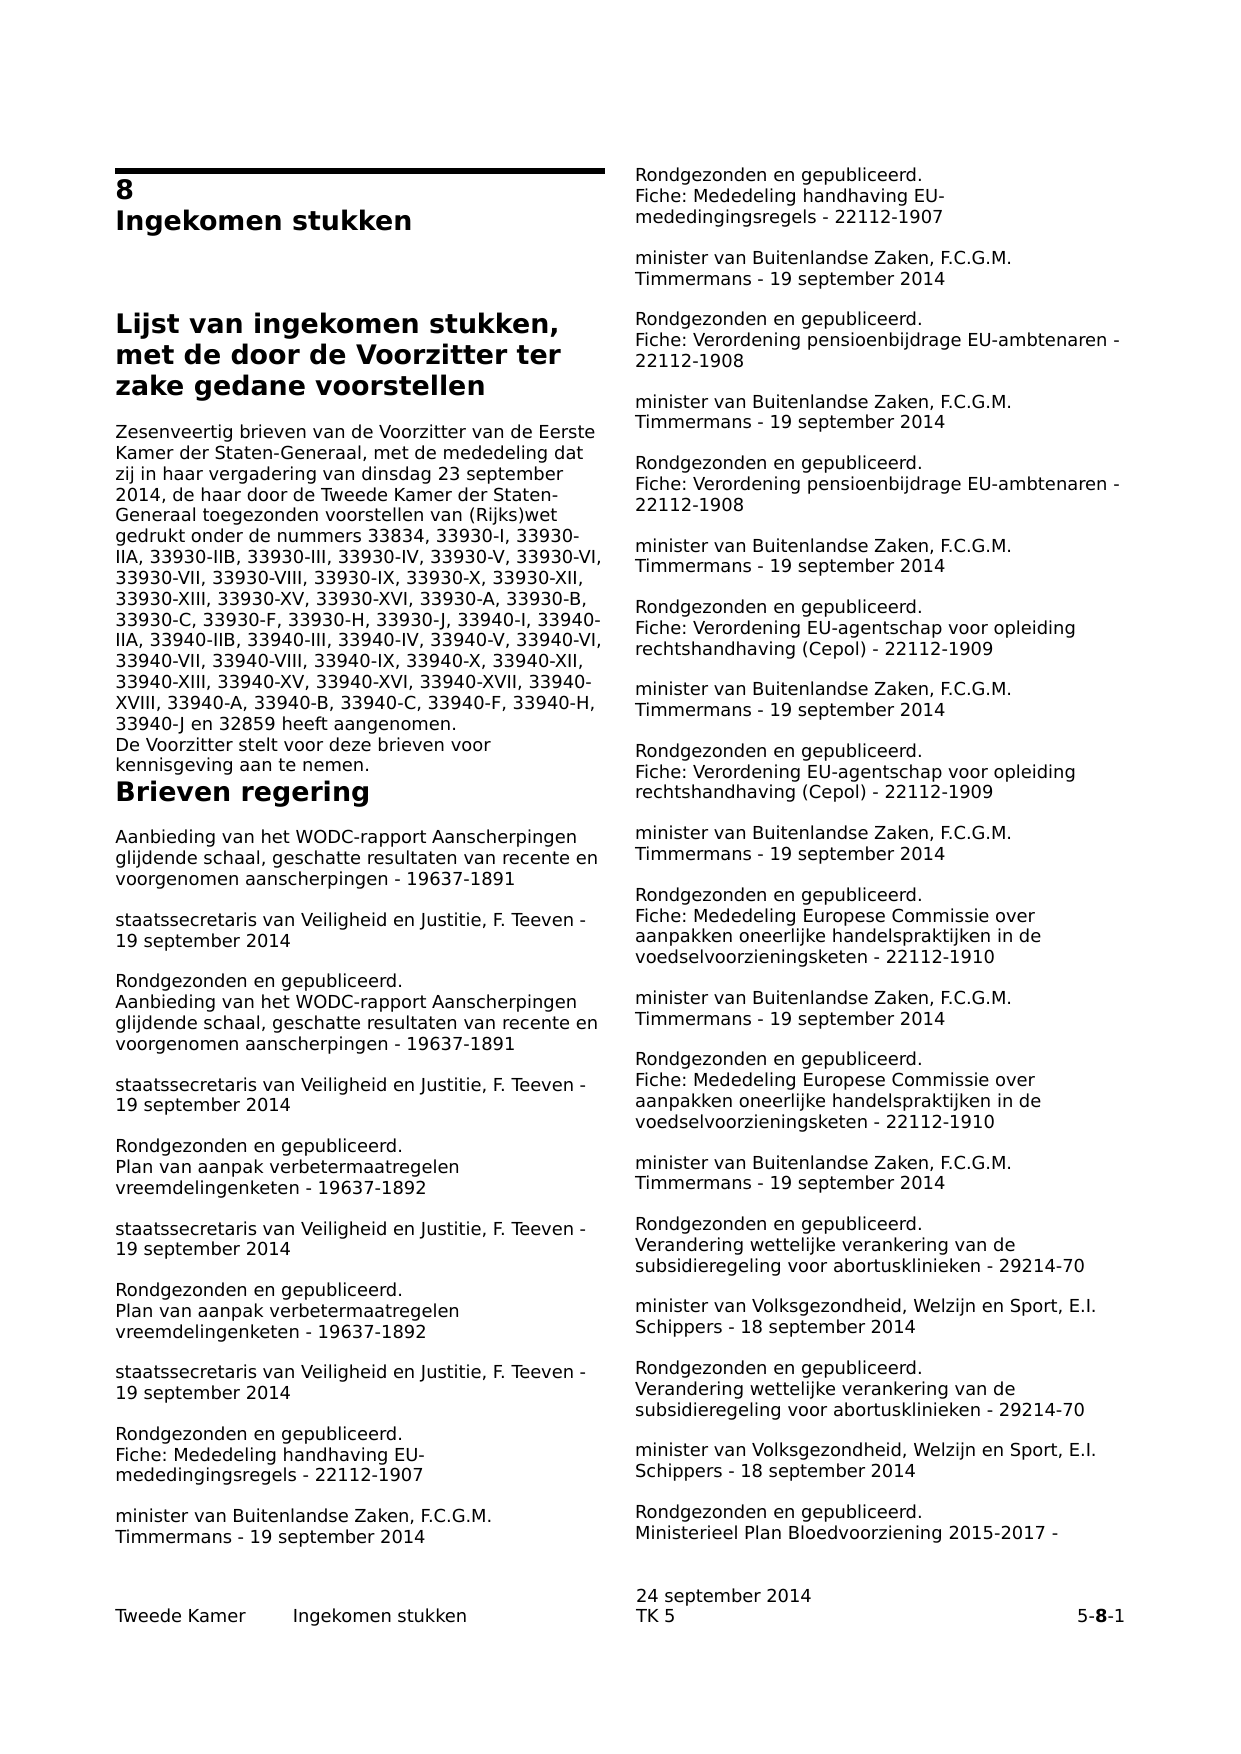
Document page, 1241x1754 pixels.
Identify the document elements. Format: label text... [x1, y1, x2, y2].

text Aanbieding van het WODC-rapport Aanscherpingen glijdende schaal, geschatte resultaten van recente en voorgenomen aanscherpingen - 19637-1891 [115, 827, 605, 890]
text Rondgezonden en gepubliceerd. [635, 741, 1125, 761]
text Rondgezonden en gepubliceerd. [635, 165, 1125, 186]
text Plan van aanpak verbetermaatregelen vreemdelingenketen - 19637-1892 [115, 1301, 605, 1342]
title 8 Ingekomen stukken [115, 174, 605, 237]
title Brieven regering [115, 776, 605, 807]
text De Voorzitter stelt voor deze brieven voor kennisgeving aan te nemen. [115, 734, 605, 776]
text staatssecretaris van Veiligheid en Justitie, F. Teeven - 19 september 2014 [115, 910, 605, 951]
text minister van Buitenlandse Zaken, F.C.G.M. Timmermans - 19 september 2014 [635, 535, 1125, 577]
text staatssecretaris van Veiligheid en Justitie, F. Teeven - 19 september 2014 [115, 1362, 605, 1404]
text minister van Buitenlandse Zaken, F.C.G.M. Timmermans - 19 september 2014 [635, 248, 1125, 289]
text Ministerieel Plan Bloedvoorziening 2015-2017 [635, 1522, 1125, 1543]
text Rondgezonden en gepubliceerd. [635, 1358, 1125, 1378]
text Verandering wettelijke verankering van de subsidieregeling voor abortusklinieken - 29214-70 [635, 1378, 1125, 1420]
text minister van Buitenlandse Zaken, F.C.G.M. Timmermans - 19 september 2014 [635, 823, 1125, 864]
text Rondgezonden en gepubliceerd. [635, 453, 1125, 474]
text Fiche: Verordening EU-agentschap voor opleiding rechtshandhaving (Cepol) - 22112-1909 [635, 761, 1125, 803]
text Rondgezonden en gepubliceerd. [115, 971, 605, 992]
text staatssecretaris van Veiligheid en Justitie, F. Teeven - 19 september 2014 [115, 1074, 605, 1116]
text Rondgezonden en gepubliceerd. [115, 1424, 605, 1444]
text Fiche: Mededeling handhaving EU-mededingingsregels - 22112-1907 [115, 1444, 605, 1486]
text Zesenveertig brieven van de Voorzitter van de Eerste Kamer der Staten-Generaal, met de mededeling dat zij in haar vergadering van dinsdag 23 september 2014, de haar door de Tweede Kamer der Staten-Generaal toegezonden voorstellen van (Rijks)wet gedrukt onder de nummers 33834, 33930-I, 33930-IIA, 33930-IIB, 33930-III, 33930-IV, 33930-V, 33930-VI, 33930-VII, 33930-VIII, 33930-IX, 33930-X, 33930-XII, 33930-XIII, 33930-XV, 33930-XVI, 33930-A, 33930-B, 33930-C, 33930-F, 33930-H, 33930-J, 33940-I, 33940-IIA, 33940-IIB, 33940-III, 33940-IV, 33940-V, 33940-VI, 33940-VII, 33940-VIII, 33940-IX, 33940-X, 33940-XII, 33940-XIII, 33940-XV, 33940-XVI, 33940-XVII, 33940-XVIII, 33940-A, 33940-B, 33940-C, 33940-F, 33940-H, 33940-J en 32859 heeft aangenomen. [115, 422, 605, 734]
text Rondgezonden en gepubliceerd. [635, 884, 1125, 905]
text Rondgezonden en gepubliceerd. [115, 1136, 605, 1157]
text Fiche: Verordening pensioenbijdrage EU-ambtenaren - 22112-1908 [635, 474, 1125, 515]
text Verandering wettelijke verankering van de subsidieregeling voor abortusklinieken - 29214-70 [635, 1235, 1125, 1276]
text Fiche: Mededeling Europese Commissie over aanpakken oneerlijke handelspraktijken in de voedselvoorzieningsketen - 22112-1910 [635, 1070, 1125, 1132]
text Rondgezonden en gepubliceerd. [635, 309, 1125, 330]
text Aanbieding van het WODC-rapport Aanscherpingen glijdende schaal, geschatte resultaten van recente en voorgenomen aanscherpingen - 19637-1891 [115, 992, 605, 1054]
text Fiche: Verordening pensioenbijdrage EU-ambtenaren - 22112-1908 [635, 330, 1125, 372]
text Plan van aanpak verbetermaatregelen vreemdelingenketen - 19637-1892 [115, 1157, 605, 1198]
text staatssecretaris van Veiligheid en Justitie, F. Teeven - 19 september 2014 [115, 1218, 605, 1260]
text minister van Buitenlandse Zaken, F.C.G.M. Timmermans - 19 september 2014 [635, 988, 1125, 1029]
text Rondgezonden en gepubliceerd. [635, 1214, 1125, 1235]
text Rondgezonden en gepubliceerd. [635, 1502, 1125, 1522]
text minister van Buitenlandse Zaken, F.C.G.M. Timmermans - 19 september 2014 [635, 1152, 1125, 1194]
text minister van Volksgezondheid, Welzijn en Sport, E.I. Schippers - 18 september 2014 [635, 1440, 1125, 1482]
text Fiche: Mededeling handhaving EU-mededingingsregels - 22112-1907 [635, 186, 1125, 228]
text minister van Buitenlandse Zaken, F.C.G.M. Timmermans - 19 september 2014 [115, 1506, 605, 1547]
text Fiche: Verordening EU-agentschap voor opleiding rechtshandhaving (Cepol) - 22112-1909 [635, 618, 1125, 659]
text minister van Buitenlandse Zaken, F.C.G.M. Timmermans - 19 september 2014 [635, 679, 1125, 721]
text Rondgezonden en gepubliceerd. [635, 597, 1125, 618]
title Lijst van ingekomen stukken, met de door de Voorzitter ter zake gedane voorstellen [115, 308, 605, 402]
text Rondgezonden en gepubliceerd. [635, 1049, 1125, 1070]
text minister van Buitenlandse Zaken, F.C.G.M. Timmermans - 19 september 2014 [635, 392, 1125, 433]
text minister van Volksgezondheid, Welzijn en Sport, E.I. Schippers - 18 september 2014 [635, 1296, 1125, 1338]
text Fiche: Mededeling Europese Commissie over aanpakken oneerlijke handelspraktijken in de voedselvoorzieningsketen - 22112-1910 [635, 905, 1125, 968]
text Rondgezonden en gepubliceerd. [115, 1280, 605, 1301]
